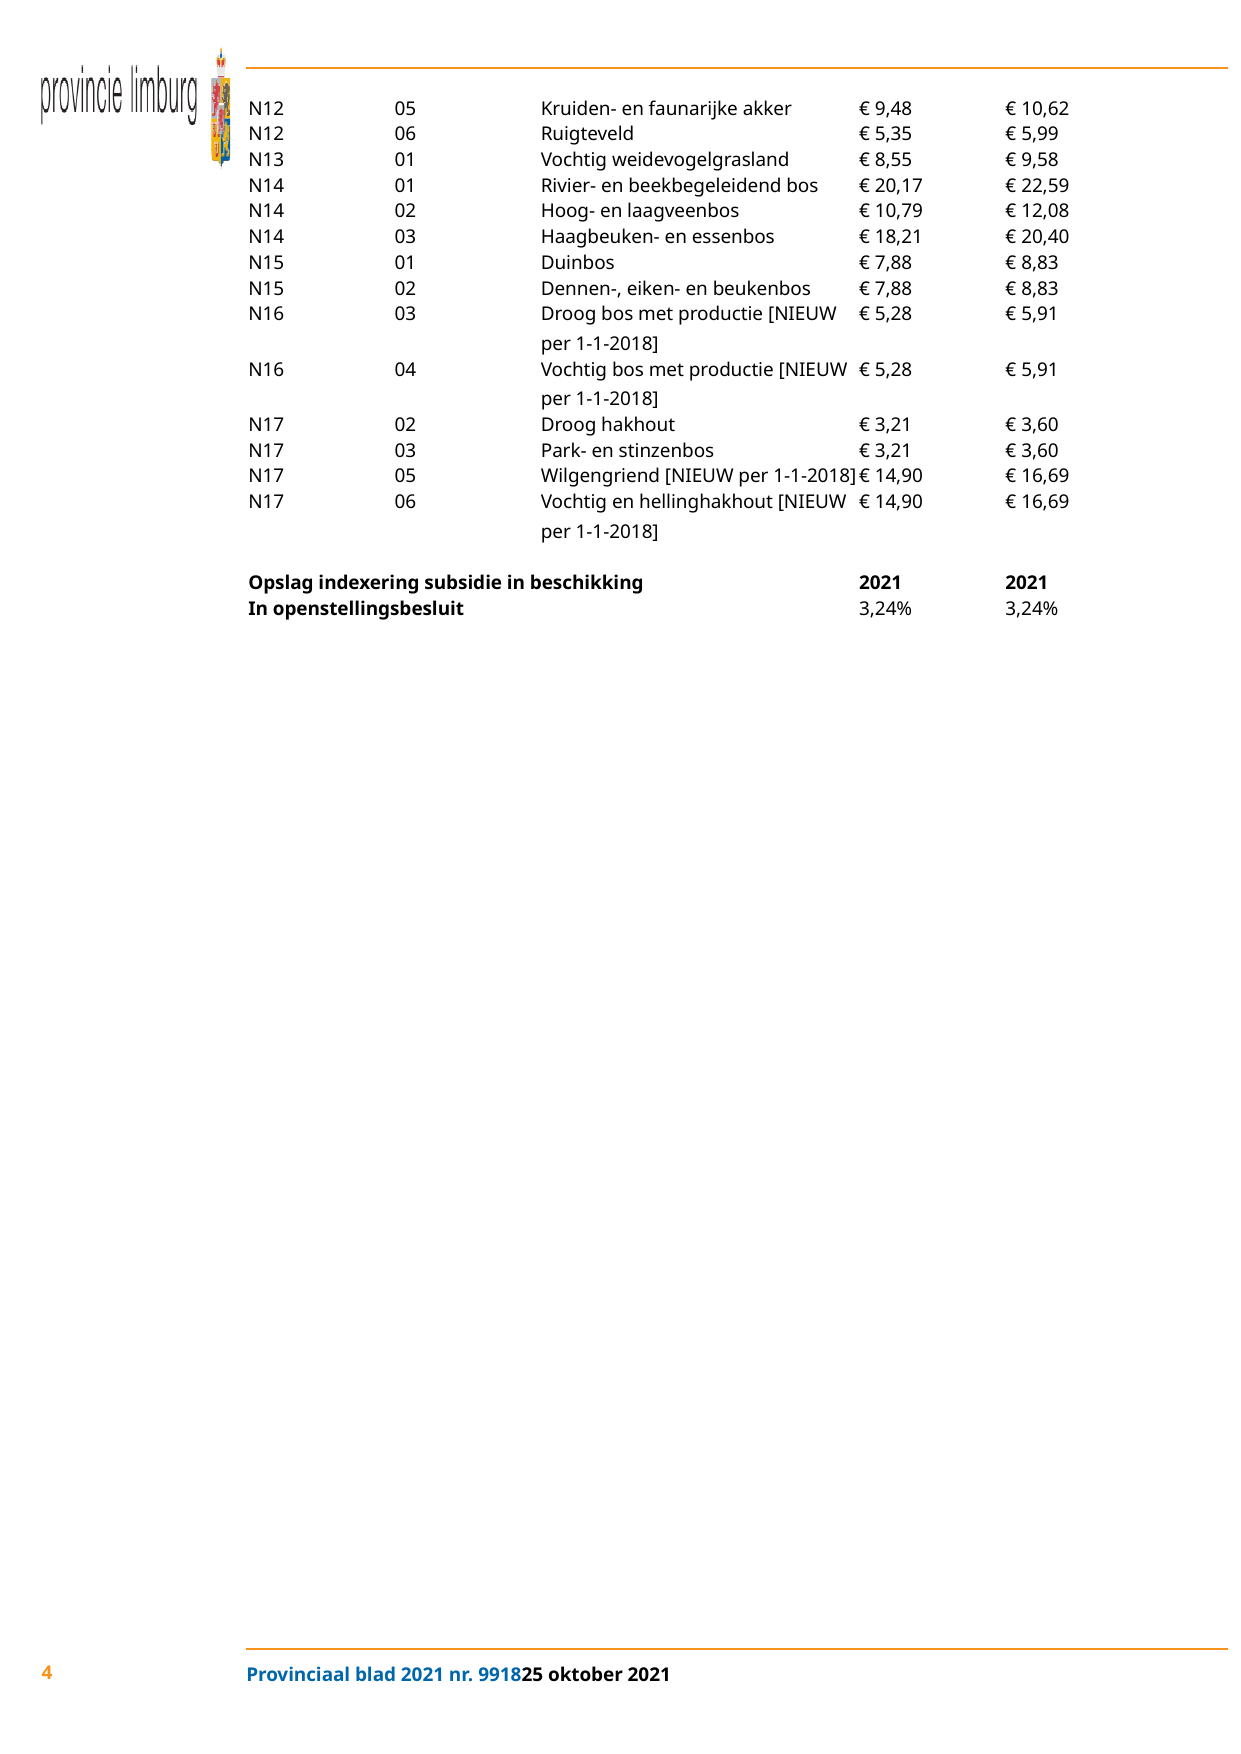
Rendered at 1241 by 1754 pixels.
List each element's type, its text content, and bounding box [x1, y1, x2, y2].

table_cell Rivier- en beekbegeleidend bos [541, 172, 859, 198]
table_cell N17 [248, 463, 394, 488]
table_cell 02 [394, 411, 541, 437]
table_cell N15 [248, 275, 394, 301]
table_cell 03 [394, 301, 541, 356]
table_cell € 3,21 [859, 437, 1005, 463]
table_cell [394, 544, 541, 569]
table_cell Hoog- en laagveenbos [541, 198, 859, 223]
table_cell € 3,21 [859, 411, 1005, 437]
table_cell N13 [248, 146, 394, 172]
table_cell € 3,60 [1005, 437, 1152, 463]
table_cell € 8,83 [1005, 249, 1152, 275]
table_cell Droog bos met productie [NIEUW per 1-1-2018] [541, 301, 859, 356]
table_cell N17 [248, 411, 394, 437]
table_cell 03 [394, 437, 541, 463]
table_cell Droog hakhout [541, 411, 859, 437]
picture [41, 47, 231, 172]
table_cell 04 [394, 356, 541, 411]
table_cell € 10,62 [1005, 95, 1152, 121]
table_cell € 16,69 [1005, 489, 1152, 544]
table_cell Haagbeuken- en essenbos [541, 224, 859, 249]
table_cell € 9,48 [859, 95, 1005, 121]
table_cell [1005, 544, 1152, 569]
table_cell N12 [248, 121, 394, 146]
table_cell 01 [394, 172, 541, 198]
table_cell 05 [394, 463, 541, 488]
table_cell 01 [394, 146, 541, 172]
table_cell € 20,40 [1005, 224, 1152, 249]
table_cell [859, 544, 1005, 569]
table_cell N14 [248, 224, 394, 249]
table_cell 01 [394, 249, 541, 275]
table_cell N16 [248, 356, 394, 411]
table_cell € 22,59 [1005, 172, 1152, 198]
table_cell € 5,35 [859, 121, 1005, 146]
table_cell Ruigteveld [541, 121, 859, 146]
table_cell € 14,90 [859, 489, 1005, 544]
table_cell N15 [248, 249, 394, 275]
table_cell Kruiden- en faunarijke akker [541, 95, 859, 121]
table_cell Vochtig weidevogelgrasland [541, 146, 859, 172]
table_cell € 5,28 [859, 356, 1005, 411]
table_cell 3,24% [1005, 595, 1152, 621]
table_cell 02 [394, 275, 541, 301]
table_cell € 12,08 [1005, 198, 1152, 223]
table_cell 3,24% [859, 595, 1005, 621]
table_cell N16 [248, 301, 394, 356]
table_cell € 5,91 [1005, 301, 1152, 356]
table_cell € 3,60 [1005, 411, 1152, 437]
table_cell N17 [248, 437, 394, 463]
table_cell 06 [394, 489, 541, 544]
table_cell Opslag indexering subsidie in beschikking [248, 570, 859, 595]
table_cell N12 [248, 95, 394, 121]
table_cell € 8,55 [859, 146, 1005, 172]
table_cell € 16,69 [1005, 463, 1152, 488]
table_cell Vochtig bos met productie [NIEUW per 1-1-2018] [541, 356, 859, 411]
table_cell 05 [394, 95, 541, 121]
table_cell 03 [394, 224, 541, 249]
table_cell € 5,99 [1005, 121, 1152, 146]
table_cell € 18,21 [859, 224, 1005, 249]
table_cell Wilgengriend [NIEUW per 1-1-2018] [541, 463, 859, 488]
table_cell € 7,88 [859, 275, 1005, 301]
table_cell € 9,58 [1005, 146, 1152, 172]
table_cell N17 [248, 489, 394, 544]
table_cell Duinbos [541, 249, 859, 275]
table_cell Vochtig en hellinghakhout [NIEUW per 1-1-2018] [541, 489, 859, 544]
table_cell N14 [248, 172, 394, 198]
table_cell € 10,79 [859, 198, 1005, 223]
table_cell € 8,83 [1005, 275, 1152, 301]
table_cell 02 [394, 198, 541, 223]
table_cell [248, 544, 394, 569]
table_cell 06 [394, 121, 541, 146]
table_cell € 7,88 [859, 249, 1005, 275]
table_cell Park- en stinzenbos [541, 437, 859, 463]
table_cell In openstellingsbesluit [248, 595, 859, 621]
table_cell N14 [248, 198, 394, 223]
table_cell € 5,91 [1005, 356, 1152, 411]
table_cell € 14,90 [859, 463, 1005, 488]
table_cell 2021 [1005, 570, 1152, 595]
table_cell € 20,17 [859, 172, 1005, 198]
table_cell [541, 544, 859, 569]
table_cell Dennen-, eiken- en beukenbos [541, 275, 859, 301]
table_cell 2021 [859, 570, 1005, 595]
table_cell € 5,28 [859, 301, 1005, 356]
